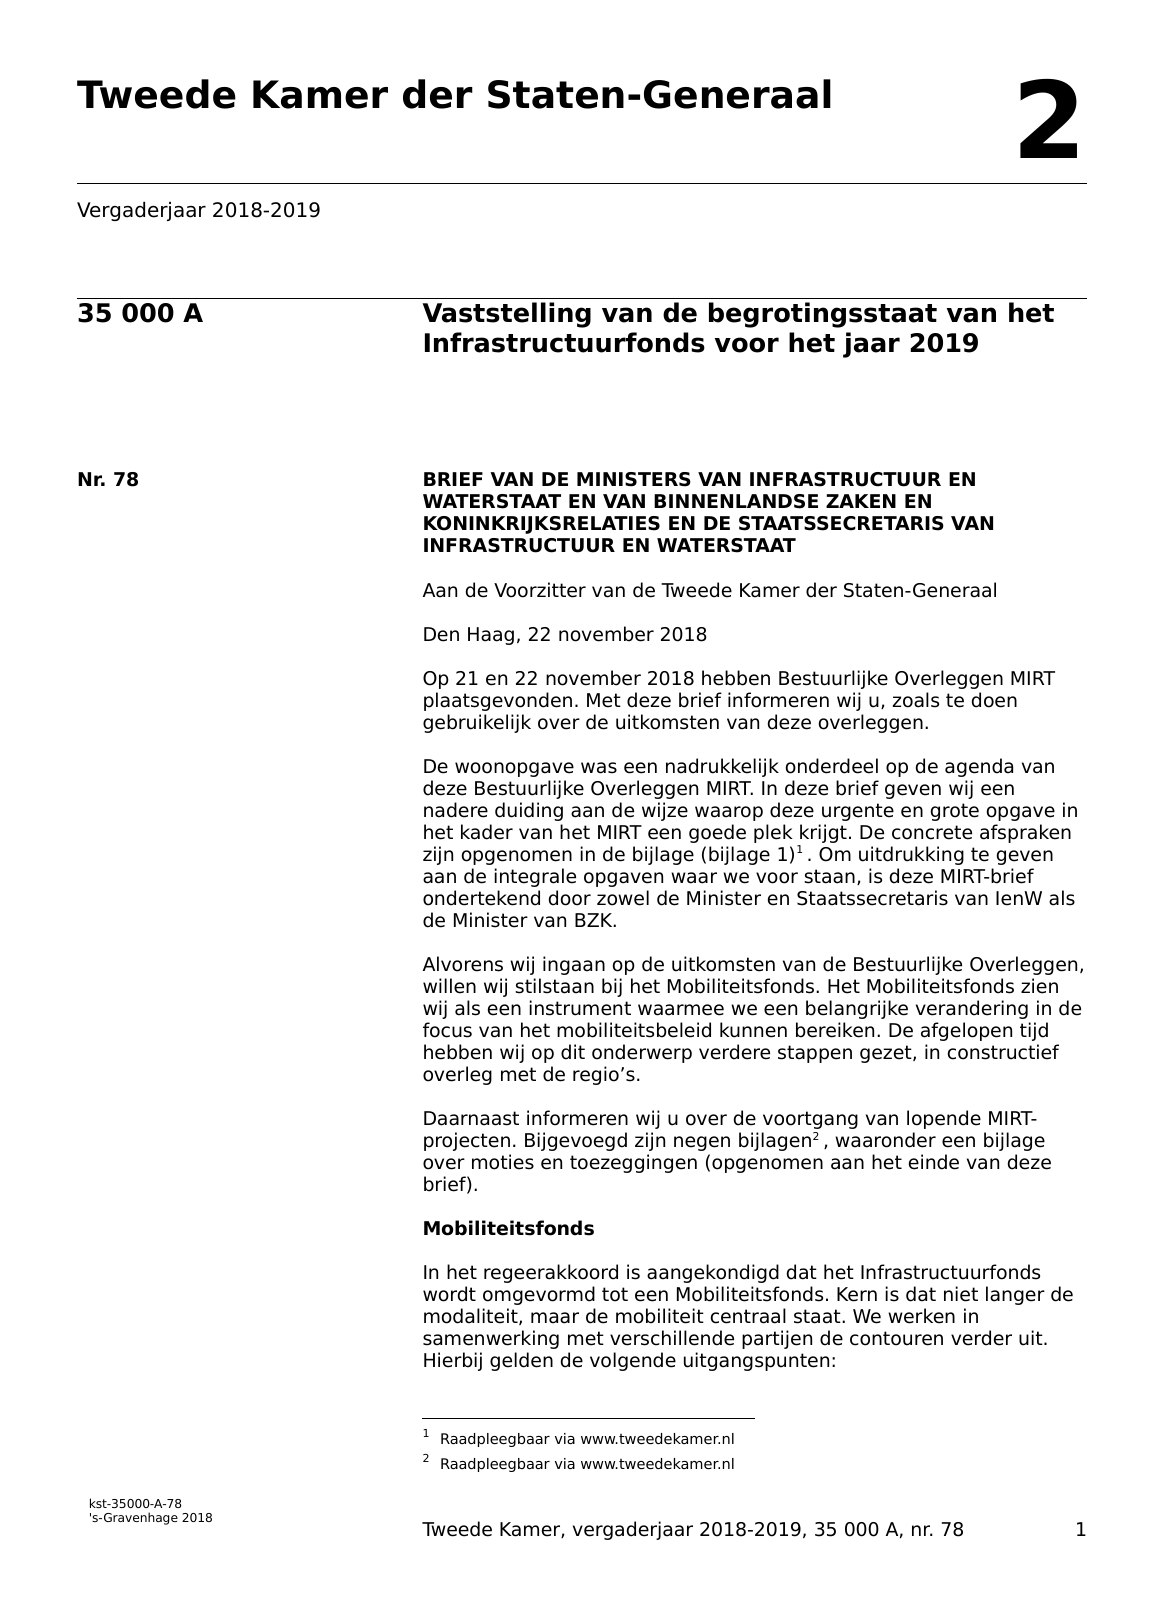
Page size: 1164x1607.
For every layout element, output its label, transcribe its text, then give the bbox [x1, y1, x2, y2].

text 's-Gravenhage 2018 [88, 1511, 323, 1525]
text Raadpleegbaar via www.tweedekamer.nl [422, 1427, 1087, 1449]
table_cell Vergaderjaar 2018-2019 [77, 184, 1087, 298]
text Aan de Voorzitter van de Tweede Kamer der Staten-Generaal [422, 579, 1087, 601]
subtitle Nr. 78 BRIEF VAN DE MINISTERS VAN INFRASTRUCTUUR EN WATERSTAAT EN VAN BINNENLANDSE ZAKEN EN KONINKRIJKSRELATIES EN DE STAATSSECRETARIS VAN INFRASTRUCTUUR EN WATERSTAAT [77, 469, 1087, 557]
subtitle Mobiliteitsfonds [422, 1218, 1087, 1240]
text In het regeerakkoord is aangekondigd dat het Infrastructuurfonds wordt omgevormd tot een Mobiliteitsfonds. Kern is dat niet langer de modaliteit, maar de mobiliteit centraal staat. We werken in samenwerking met verschillende partijen de contouren verder uit. Hierbij gelden de volgende uitgangspunten: [422, 1262, 1087, 1372]
table_header Tweede Kamer der Staten-Generaal [77, 59, 886, 183]
text Den Haag, 22 november 2018 [422, 624, 1087, 646]
subtitle 35 000 A Vaststelling van de begrotingsstaat van het Infrastructuurfonds voor het jaar 2019 [77, 299, 1087, 358]
text kst-35000-A-78 [88, 1497, 323, 1511]
text Raadpleegbaar via www.tweedekamer.nl [422, 1452, 1087, 1474]
text Op 21 en 22 november 2018 hebben Bestuurlijke Overleggen MIRT plaatsgevonden. Met deze brief informeren wij u, zoals te doen gebruikelijk over de uitkomsten van deze overleggen. [422, 668, 1087, 734]
text Daarnaast informeren wij u over de voortgang van lopende MIRT- projecten. Bijgevoegd zijn negen bijlagen, waaronder een bijlage over moties en toezeggingen (opgenomen aan het einde van deze brief). [422, 1108, 1087, 1196]
text De woonopgave was een nadrukkelijk onderdeel op de agenda van deze Bestuurlijke Overleggen MIRT. In deze brief geven wij een nadere duiding aan de wijze waarop deze urgente en grote opgave in het kader van het MIRT een goede plek krijgt. De concrete afspraken zijn opgenomen in de bijlage (bijlage 1). Om uitdrukking te geven aan de integrale opgaven waar we voor staan, is deze MIRT-brief ondertekend door zowel de Minister en Staatssecretaris van IenW als de Minister van BZK. [422, 756, 1087, 932]
table_header 2 [886, 59, 1087, 183]
text Alvorens wij ingaan op de uitkomsten van de Bestuurlijke Overleggen, willen wij stilstaan bij het Mobiliteitsfonds. Het Mobiliteitsfonds zien wij als een instrument waarmee we een belangrijke verandering in de focus van het mobiliteitsbeleid kunnen bereiken. De afgelopen tijd hebben wij op dit onderwerp verdere stappen gezet, in constructief overleg met de regio’s. [422, 954, 1087, 1086]
